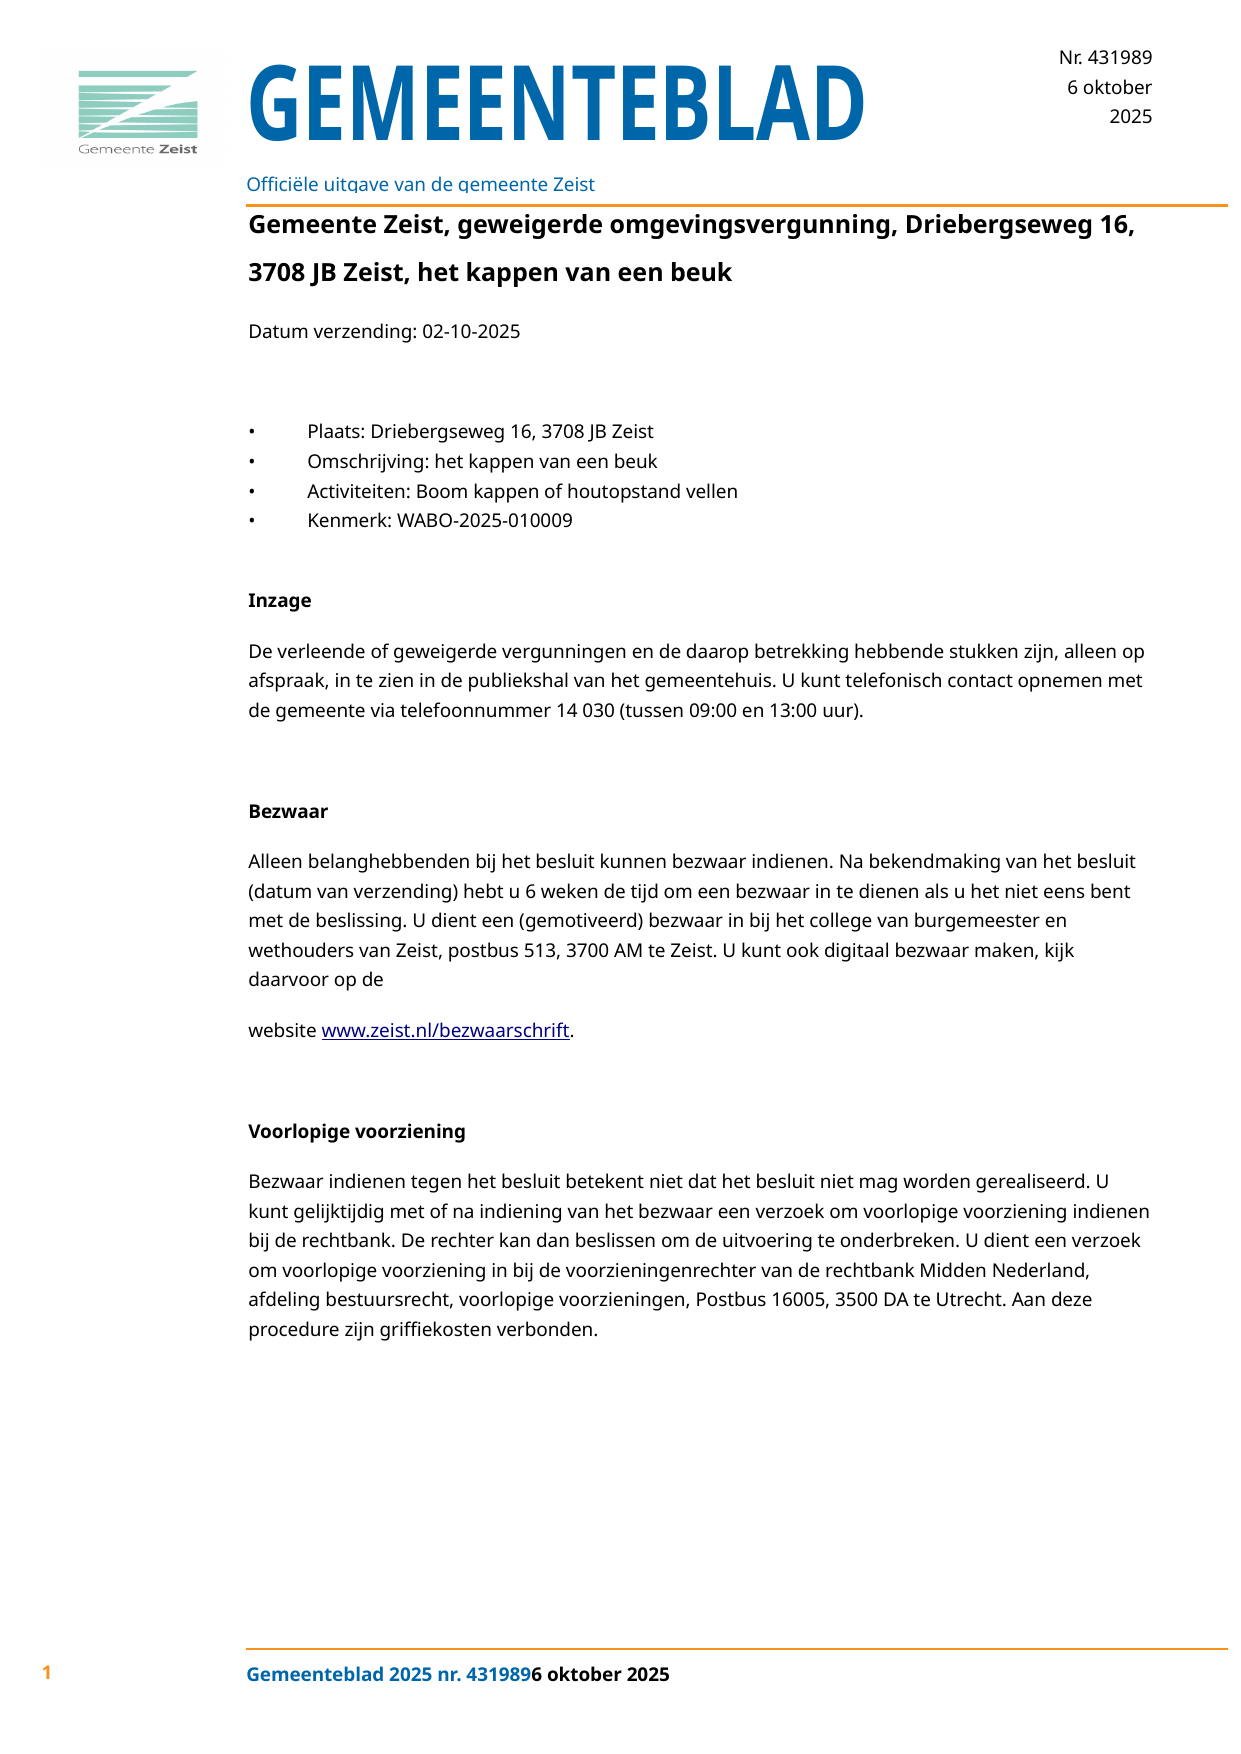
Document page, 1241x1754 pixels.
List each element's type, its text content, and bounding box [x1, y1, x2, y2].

picture [41, 47, 231, 172]
text Gemeente Zeist, geweigerde omgevingsvergunning, Driebergseweg 16, 3708 JB Zeist, het kappen van een beuk [248, 207, 1152, 288]
text Bezwaar indienen tegen het besluit betekent niet dat het besluit niet mag worden gerealiseerd. U kunt gelijktijdig met of na indiening van het bezwaar een verzoek om voorlopige voorziening indienen bij de rechtbank. De rechter kan dan beslissen om de uitvoering te onderbreken. U dient een verzoek om voorlopige voorziening in bij de voorzieningenrechter van de rechtbank Midden Nederland, afdeling bestuursrecht, voorlopige voorzieningen, Postbus 16005, 3500 DA te Utrecht. Aan deze procedure zijn griffiekosten verbonden. [248, 1168, 1152, 1342]
list Activiteiten: Boom kappen of houtopstand vellen [248, 478, 1152, 504]
text Alleen belanghebbenden bij het besluit kunnen bezwaar indienen. Na bekendmaking van het besluit (datum van verzending) hebt u 6 weken de tijd om een bezwaar in te dienen als u het niet eens bent met de beslissing. U dient een (gemotiveerd) bezwaar in bij het college van burgemeester en wethouders van Zeist, postbus 513, 3700 AM te Zeist. U kunt ook digitaal bezwaar maken, kijk daarvoor op de [248, 848, 1152, 992]
text Voorlopige voorziening [248, 1118, 1152, 1144]
list Kenmerk: WABO-2025-010009 [248, 507, 1152, 533]
list Omschrijving: het kappen van een beuk [248, 448, 1152, 474]
text Bezwaar [248, 798, 1152, 824]
text website www.zeist.nl/bezwaarschrift. [248, 1017, 1152, 1043]
list Plaats: Driebergseweg 16, 3708 JB Zeist [248, 419, 1152, 444]
text Datum verzending: 02-10-2025 [248, 318, 1152, 344]
text De verleende of geweigerde vergunningen en de daarop betrekking hebbende stukken zijn, alleen op afspraak, in te zien in de publiekshal van het gemeentehuis. U kunt telefonisch contact opnemen met de gemeente via telefoonnummer 14 030 (tussen 09:00 en 13:00 uur). [248, 638, 1152, 723]
text Inzage [248, 587, 1152, 613]
